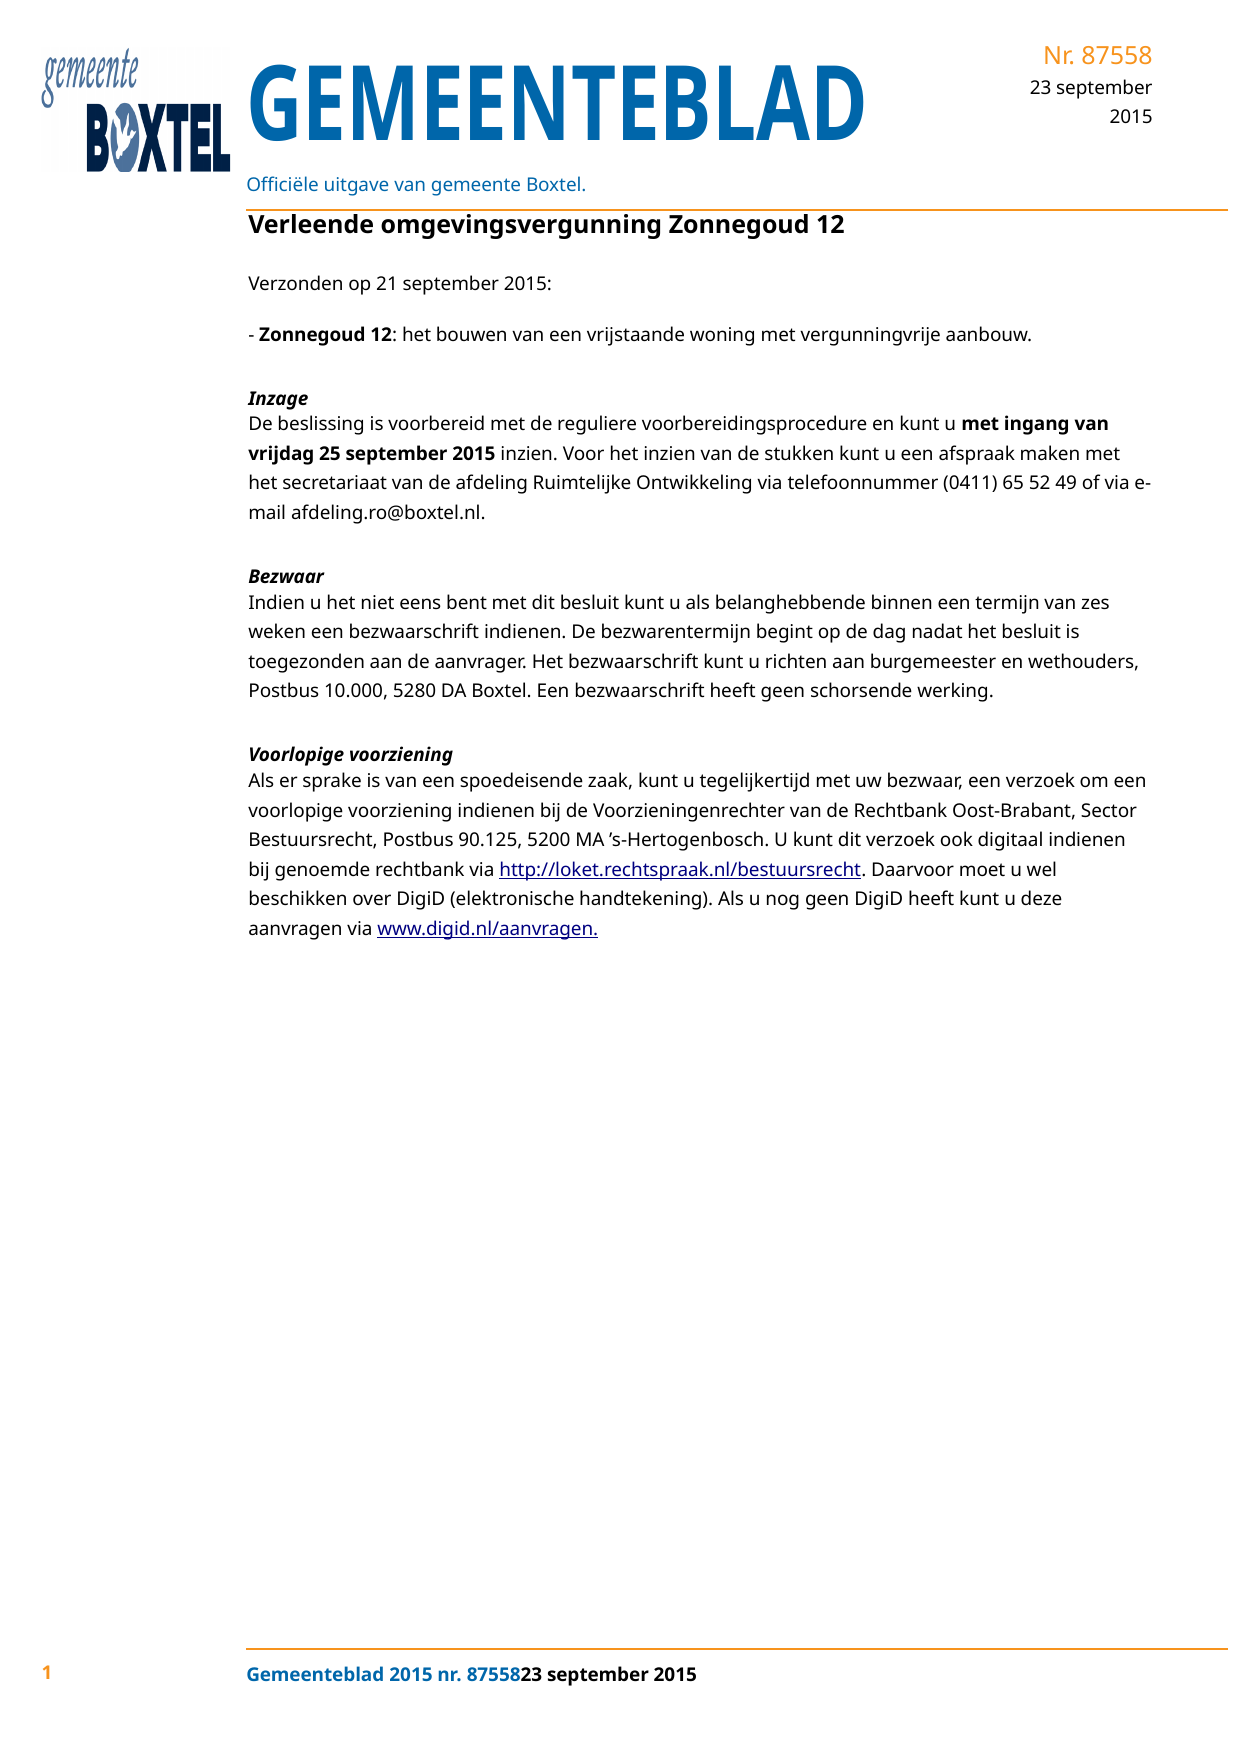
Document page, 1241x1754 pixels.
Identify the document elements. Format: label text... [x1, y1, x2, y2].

picture [41, 47, 231, 172]
text Als er sprake is van een spoedeisende zaak, kunt u tegelijkertijd met uw bezwaar, een verzoek om een voorlopige voorziening indienen bij de Voorzieningenrechter van de Rechtbank Oost-Brabant, Sector Bestuursrecht, Postbus 90.125, 5200 MA ’s-Hertogenbosch. U kunt dit verzoek ook digitaal indienen bij genoemde rechtbank via http://loket.rechtspraak.nl/bestuursrecht. Daarvoor moet u wel beschikken over DigiD (elektronische handtekening). Als u nog geen DigiD heeft kunt u deze aanvragen via www.digid.nl/aanvragen. [248, 767, 1152, 941]
text Verzonden op 21 september 2015: [248, 270, 1152, 296]
text Voorlopige voorziening [248, 742, 1152, 767]
text - Zonnegoud 12: het bouwen van een vrijstaande woning met vergunningvrije aanbouw. [248, 321, 1152, 346]
text Bezwaar [248, 563, 1152, 589]
text Inzage [248, 385, 1152, 410]
text Indien u het niet eens bent met dit besluit kunt u als belanghebbende binnen een termijn van zes weken een bezwaarschrift indienen. De bezwarentermijn begint op de dag nadat het besluit is toegezonden aan de aanvrager. Het bezwaarschrift kunt u richten aan burgemeester en wethouders, Postbus 10.000, 5280 DA Boxtel. Een bezwaarschrift heeft geen schorsende werking. [248, 589, 1152, 703]
text Verleende omgevingsvergunning Zonnegoud 12 [248, 211, 1152, 241]
text De beslissing is voorbereid met de reguliere voorbereidingsprocedure en kunt u met ingang van vrijdag 25 september 2015 inzien. Voor het inzien van de stukken kunt u een afspraak maken met het secretariaat van de afdeling Ruimtelijke Ontwikkeling via telefoonnummer (0411) 65 52 49 of via e-mail afdeling.ro@boxtel.nl. [248, 410, 1152, 525]
